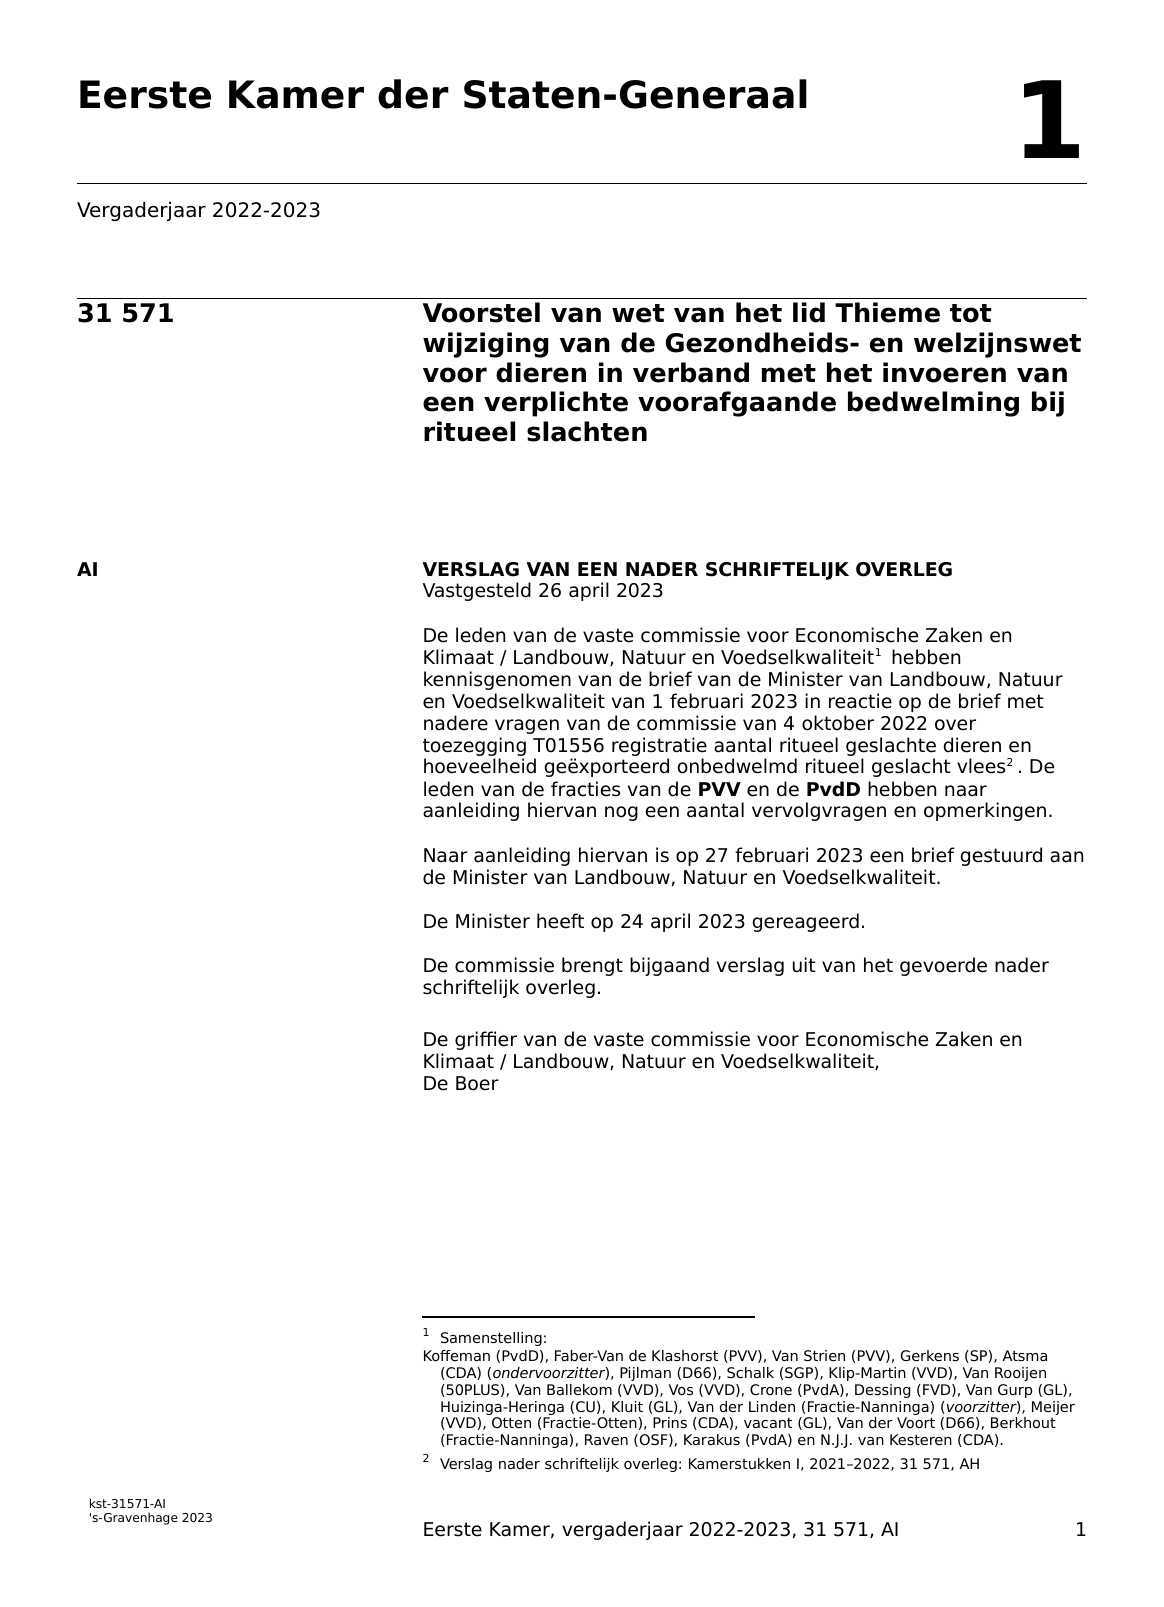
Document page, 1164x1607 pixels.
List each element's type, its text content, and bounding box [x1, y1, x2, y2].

table_cell Vergaderjaar 2022-2023 [77, 184, 1087, 298]
text Koffeman (PvdD), Faber-Van de Klashorst (PVV), Van Strien (PVV), Gerkens (SP), Atsma (CDA) (ondervoorzitter), Pijlman (D66), Schalk (SGP), Klip-Martin (VVD), Van Rooijen (50PLUS), Van Ballekom (VVD), Vos (VVD), Crone (PvdA), Dessing (FVD), Van Gurp (GL), Huizinga-Heringa (CU), Kluit (GL), Van der Linden (Fractie-Nanninga) (voorzitter), Meijer (VVD), Otten (Fractie-Otten), Prins (CDA), vacant (GL), Van der Voort (D66), Berkhout (Fractie-Nanninga), Raven (OSF), Karakus (PvdA) en N.J.J. van Kesteren (CDA). [422, 1348, 1087, 1449]
text De griffier van de vaste commissie voor Economische Zaken en Klimaat / Landbouw, Natuur en Voedselkwaliteit, De Boer [422, 1029, 1087, 1095]
table_header Eerste Kamer der Staten-Generaal [77, 59, 886, 183]
text De leden van de vaste commissie voor Economische Zaken en Klimaat / Landbouw, Natuur en Voedselkwaliteit hebben kennisgenomen van de brief van de Minister van Landbouw, Natuur en Voedselkwaliteit van 1 februari 2023 in reactie op de brief met nadere vragen van de commissie van 4 oktober 2022 over toezegging T01556 registratie aantal ritueel geslachte dieren en hoeveelheid geëxporteerd onbedwelmd ritueel geslacht vlees. De leden van de fracties van de PVV en de PvdD hebben naar aanleiding hiervan nog een aantal vervolgvragen en opmerkingen. [422, 624, 1087, 822]
text Verslag nader schriftelijk overleg: Kamerstukken I, 2021–2022, 31 571, AH [422, 1452, 1087, 1474]
text De Minister heeft op 24 april 2023 gereageerd. [422, 911, 1087, 933]
text De commissie brengt bijgaand verslag uit van het gevoerde nader schriftelijk overleg. [422, 955, 1087, 999]
text 's-Gravenhage 2023 [88, 1511, 323, 1525]
text kst-31571-AI [88, 1497, 323, 1511]
subtitle AI VERSLAG VAN EEN NADER SCHRIFTELIJK OVERLEG [77, 558, 1087, 580]
text Samenstelling: [422, 1326, 1087, 1348]
table_header 1 [886, 59, 1087, 183]
text Naar aanleiding hiervan is op 27 februari 2023 een brief gestuurd aan de Minister van Landbouw, Natuur en Voedselkwaliteit. [422, 844, 1087, 888]
subtitle 31 571 Voorstel van wet van het lid Thieme tot wijziging van de Gezondheids- en welzijnswet voor dieren in verband met het invoeren van een verplichte voorafgaande bedwelming bij ritueel slachten [77, 299, 1087, 447]
text Vastgesteld 26 april 2023 [422, 580, 1087, 602]
